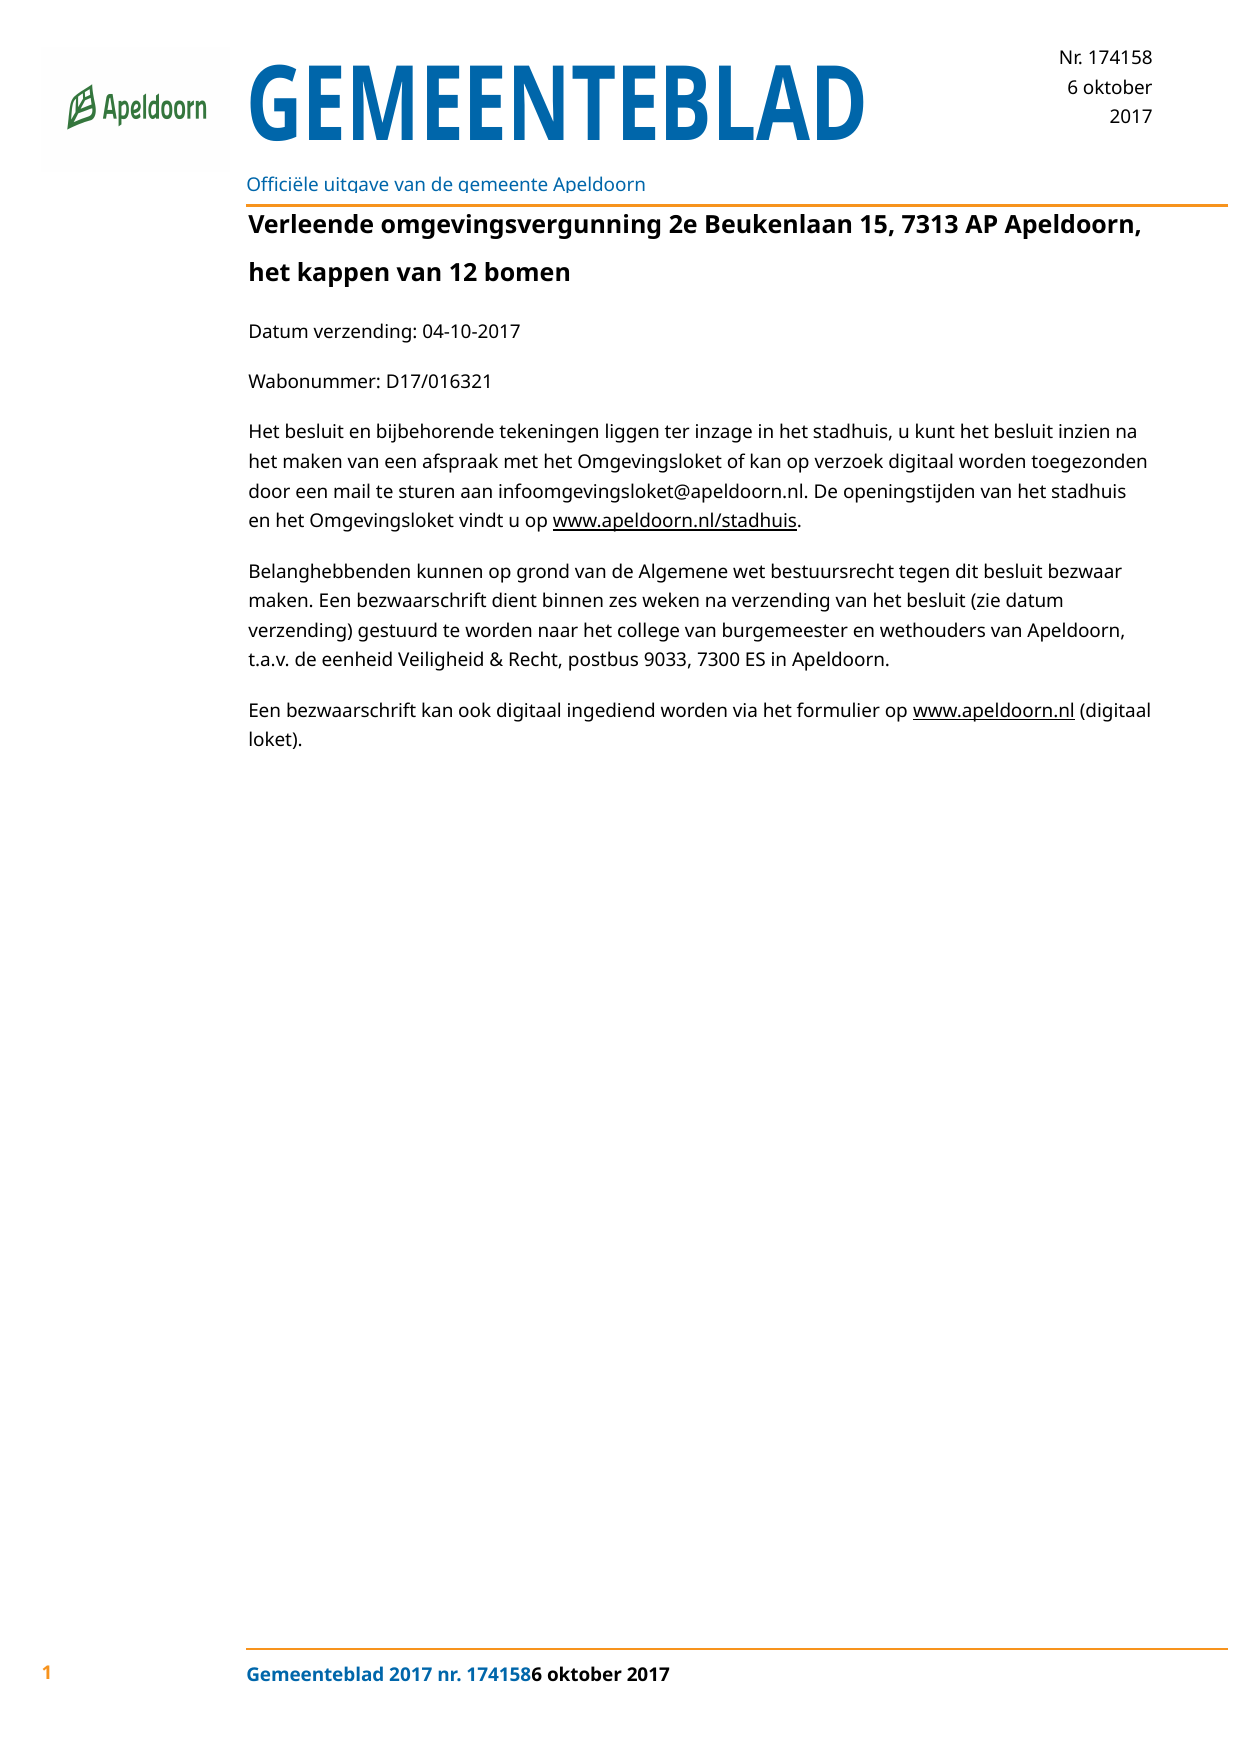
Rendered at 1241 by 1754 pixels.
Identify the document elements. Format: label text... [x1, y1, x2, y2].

text Verleende omgevingsvergunning 2e Beukenlaan 15, 7313 AP Apeldoorn, het kappen van 12 bomen [248, 207, 1152, 288]
text Het besluit en bijbehorende tekeningen liggen ter inzage in het stadhuis, u kunt het besluit inzien na het maken van een afspraak met het Omgevingsloket of kan op verzoek digitaal worden toegezonden door een mail te sturen aan infoomgevingsloket@apeldoorn.nl. De openingstijden van het stadhuis en het Omgevingsloket vindt u op www.apeldoorn.nl/stadhuis. [248, 419, 1152, 533]
text Belanghebbenden kunnen op grond van de Algemene wet bestuursrecht tegen dit besluit bezwaar maken. Een bezwaarschrift dient binnen zes weken na verzending van het besluit (zie datum verzending) gestuurd te worden naar het college van burgemeester en wethouders van Apeldoorn, t.a.v. de eenheid Veiligheid & Recht, postbus 9033, 7300 ES in Apeldoorn. [248, 558, 1152, 672]
text Datum verzending: 04-10-2017 [248, 318, 1152, 344]
picture [41, 47, 231, 172]
text Wabonummer: D17/016321 [248, 368, 1152, 394]
text Een bezwaarschrift kan ook digitaal ingediend worden via het formulier op www.apeldoorn.nl (digitaal loket). [248, 697, 1152, 752]
